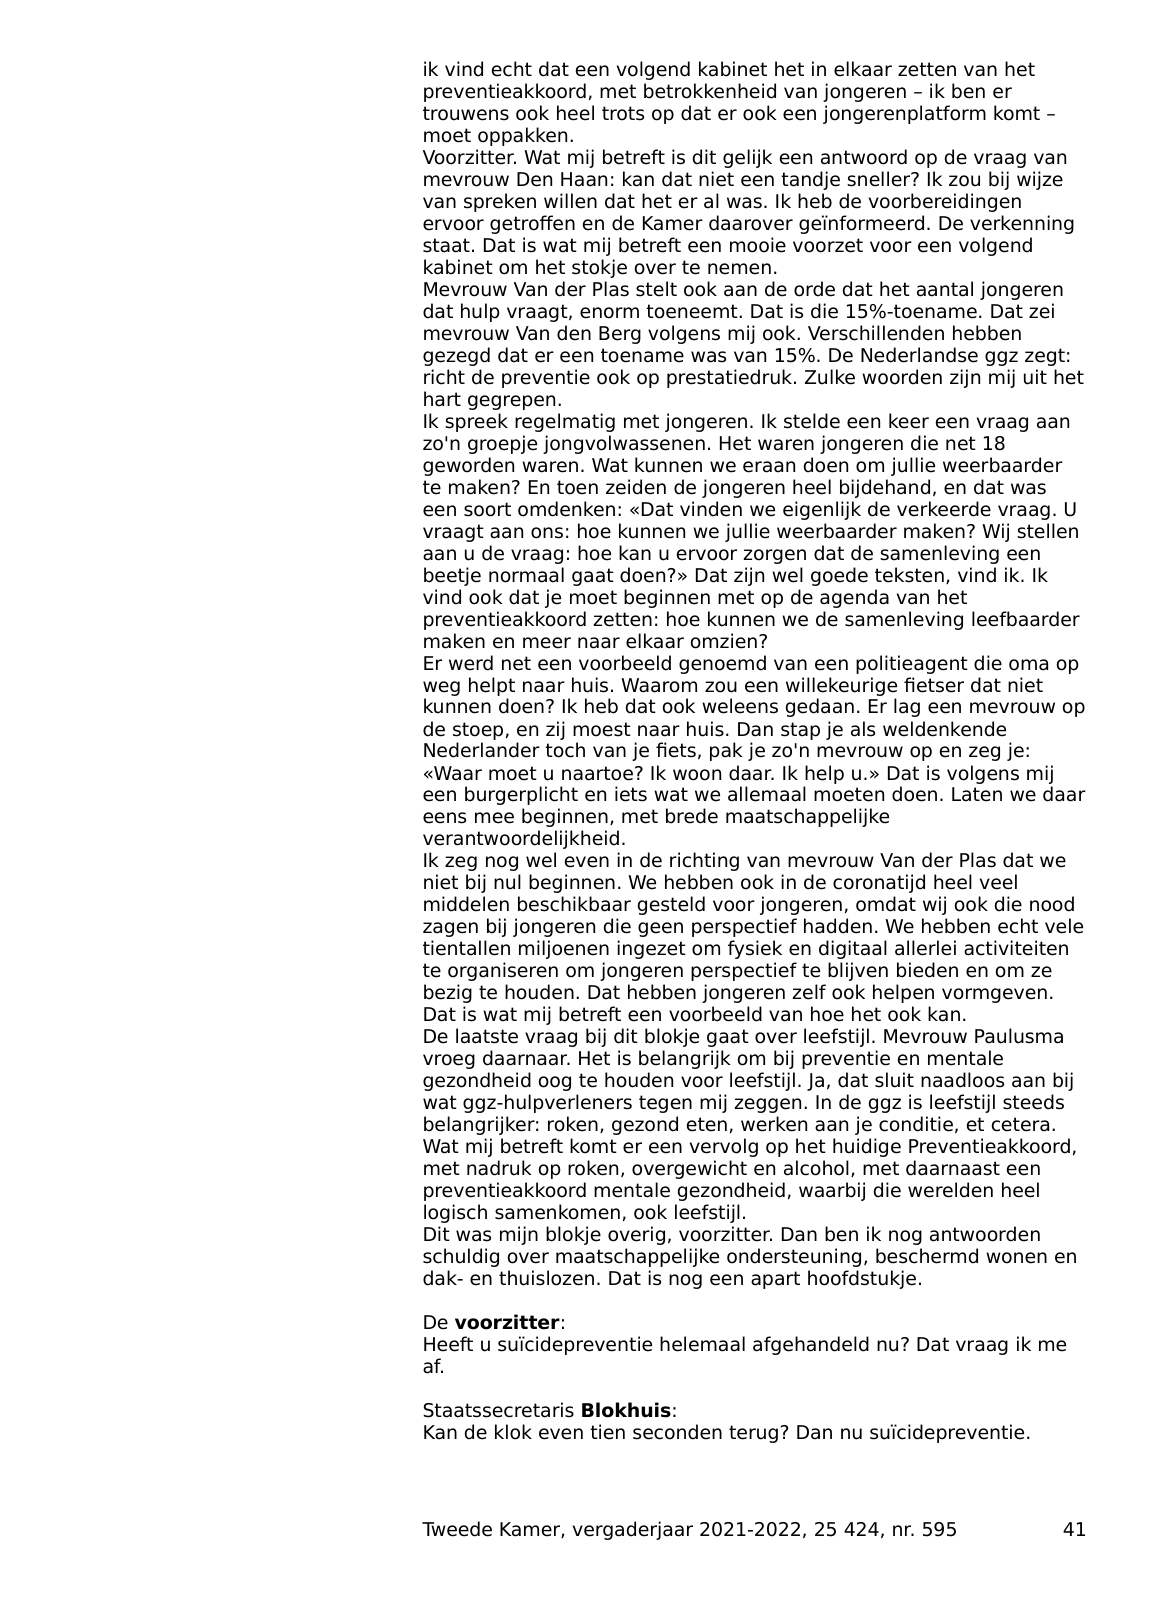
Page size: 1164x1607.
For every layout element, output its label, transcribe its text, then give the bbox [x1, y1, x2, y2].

text De voorzitter: [422, 1312, 1087, 1334]
text Staatssecretaris Blokhuis: [422, 1400, 1087, 1422]
text Ik zeg nog wel even in de richting van mevrouw Van der Plas dat we niet bij nul beginnen. We hebben ook in de coronatijd heel veel middelen beschikbaar gesteld voor jongeren, omdat wij ook die nood zagen bij jongeren die geen perspectief hadden. We hebben echt vele tientallen miljoenen ingezet om fysiek en digitaal allerlei activiteiten te organiseren om jongeren perspectief te blijven bieden en om ze bezig te houden. Dat hebben jongeren zelf ook helpen vormgeven. Dat is wat mij betreft een voorbeeld van hoe het ook kan. [422, 850, 1087, 1026]
text Kan de klok even tien seconden terug? Dan nu suïcidepreventie. [422, 1422, 1087, 1444]
text Er werd net een voorbeeld genoemd van een politieagent die oma op weg helpt naar huis. Waarom zou een willekeurige fietser dat niet kunnen doen? Ik heb dat ook weleens gedaan. Er lag een mevrouw op de stoep, en zij moest naar huis. Dan stap je als weldenkende Nederlander toch van je fiets, pak je zo'n mevrouw op en zeg je: «Waar moet u naartoe? Ik woon daar. Ik help u.» Dat is volgens mij een burgerplicht en iets wat we allemaal moeten doen. Laten we daar eens mee beginnen, met brede maatschappelijke verantwoordelijkheid. [422, 652, 1087, 850]
text ik vind echt dat een volgend kabinet het in elkaar zetten van het preventieakkoord, met betrokkenheid van jongeren – ik ben er trouwens ook heel trots op dat er ook een jongerenplatform komt – moet oppakken. [422, 59, 1087, 147]
text Heeft u suïcidepreventie helemaal afgehandeld nu? Dat vraag ik me af. [422, 1334, 1087, 1378]
text De laatste vraag bij dit blokje gaat over leefstijl. Mevrouw Paulusma vroeg daarnaar. Het is belangrijk om bij preventie en mentale gezondheid oog te houden voor leefstijl. Ja, dat sluit naadloos aan bij wat ggz-hulpverleners tegen mij zeggen. In de ggz is leefstijl steeds belangrijker: roken, gezond eten, werken aan je conditie, et cetera. Wat mij betreft komt er een vervolg op het huidige Preventieakkoord, met nadruk op roken, overgewicht en alcohol, met daarnaast een preventieakkoord mentale gezondheid, waarbij die werelden heel logisch samenkomen, ook leefstijl. [422, 1026, 1087, 1224]
text Mevrouw Van der Plas stelt ook aan de orde dat het aantal jongeren dat hulp vraagt, enorm toeneemt. Dat is die 15%-toename. Dat zei mevrouw Van den Berg volgens mij ook. Verschillenden hebben gezegd dat er een toename was van 15%. De Nederlandse ggz zegt: richt de preventie ook op prestatiedruk. Zulke woorden zijn mij uit het hart gegrepen. [422, 279, 1087, 411]
text Dit was mijn blokje overig, voorzitter. Dan ben ik nog antwoorden schuldig over maatschappelijke ondersteuning, beschermd wonen en dak- en thuislozen. Dat is nog een apart hoofdstukje. [422, 1224, 1087, 1290]
text Ik spreek regelmatig met jongeren. Ik stelde een keer een vraag aan zo'n groepje jongvolwassenen. Het waren jongeren die net 18 geworden waren. Wat kunnen we eraan doen om jullie weerbaarder te maken? En toen zeiden de jongeren heel bijdehand, en dat was een soort omdenken: «Dat vinden we eigenlijk de verkeerde vraag. U vraagt aan ons: hoe kunnen we jullie weerbaarder maken? Wij stellen aan u de vraag: hoe kan u ervoor zorgen dat de samenleving een beetje normaal gaat doen?» Dat zijn wel goede teksten, vind ik. Ik vind ook dat je moet beginnen met op de agenda van het preventieakkoord zetten: hoe kunnen we de samenleving leefbaarder maken en meer naar elkaar omzien? [422, 411, 1087, 652]
text Voorzitter. Wat mij betreft is dit gelijk een antwoord op de vraag van mevrouw Den Haan: kan dat niet een tandje sneller? Ik zou bij wijze van spreken willen dat het er al was. Ik heb de voorbereidingen ervoor getroffen en de Kamer daarover geïnformeerd. De verkenning staat. Dat is wat mij betreft een mooie voorzet voor een volgend kabinet om het stokje over te nemen. [422, 147, 1087, 279]
